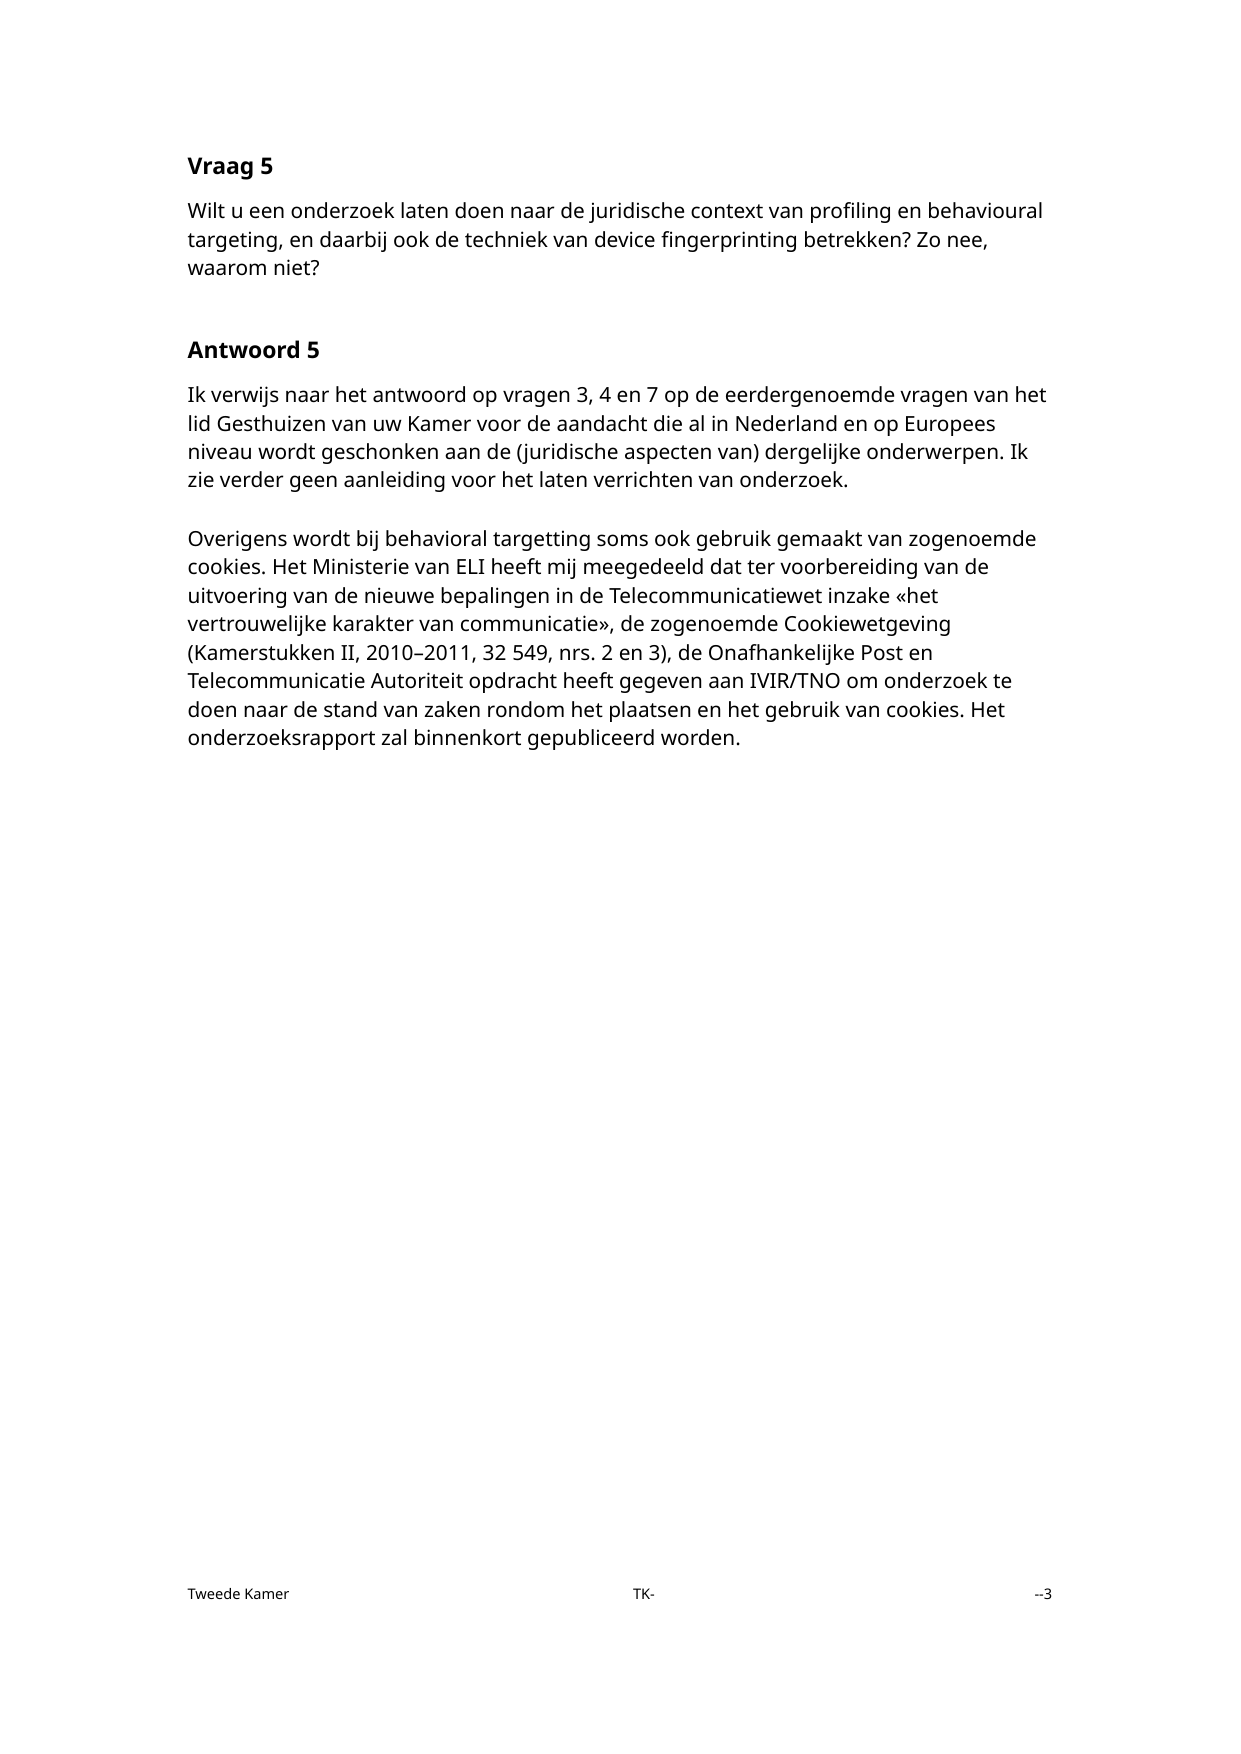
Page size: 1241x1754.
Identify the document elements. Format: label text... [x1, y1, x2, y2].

text Overigens wordt bij behavioral targetting soms ook gebruik gemaakt van zogenoemde cookies. Het Ministerie van ELI heeft mij meegedeeld dat ter voorbereiding van de uitvoering van de nieuwe bepalingen in de Telecommunicatiewet inzake «het vertrouwelijke karakter van communicatie», de zogenoemde Cookiewetgeving (Kamerstukken II, 2010–2011, 32 549, nrs. 2 en 3), de Onafhankelijke Post en Telecommunicatie Autoriteit opdracht heeft gegeven aan IVIR/TNO om onderzoek te doen naar de stand van zaken rondom het plaatsen en het gebruik van cookies. Het onderzoeksrapport zal binnenkort gepubliceerd worden. [187, 524, 1053, 752]
subtitle Antwoord 5 [187, 334, 1053, 365]
text Ik verwijs naar het antwoord op vragen 3, 4 en 7 op de eerdergenoemde vragen van het lid Gesthuizen van uw Kamer voor de aandacht die al in Nederland en op Europees niveau wordt geschonken aan de (juridische aspecten van) dergelijke onderwerpen. Ik zie verder geen aanleiding voor het laten verrichten van onderzoek. [187, 380, 1053, 494]
text Wilt u een onderzoek laten doen naar de juridische context van profiling en behavioural targeting, en daarbij ook de techniek van device fingerprinting betrekken? Zo nee, waarom niet? [187, 196, 1053, 282]
subtitle Vraag 5 [187, 150, 1053, 181]
